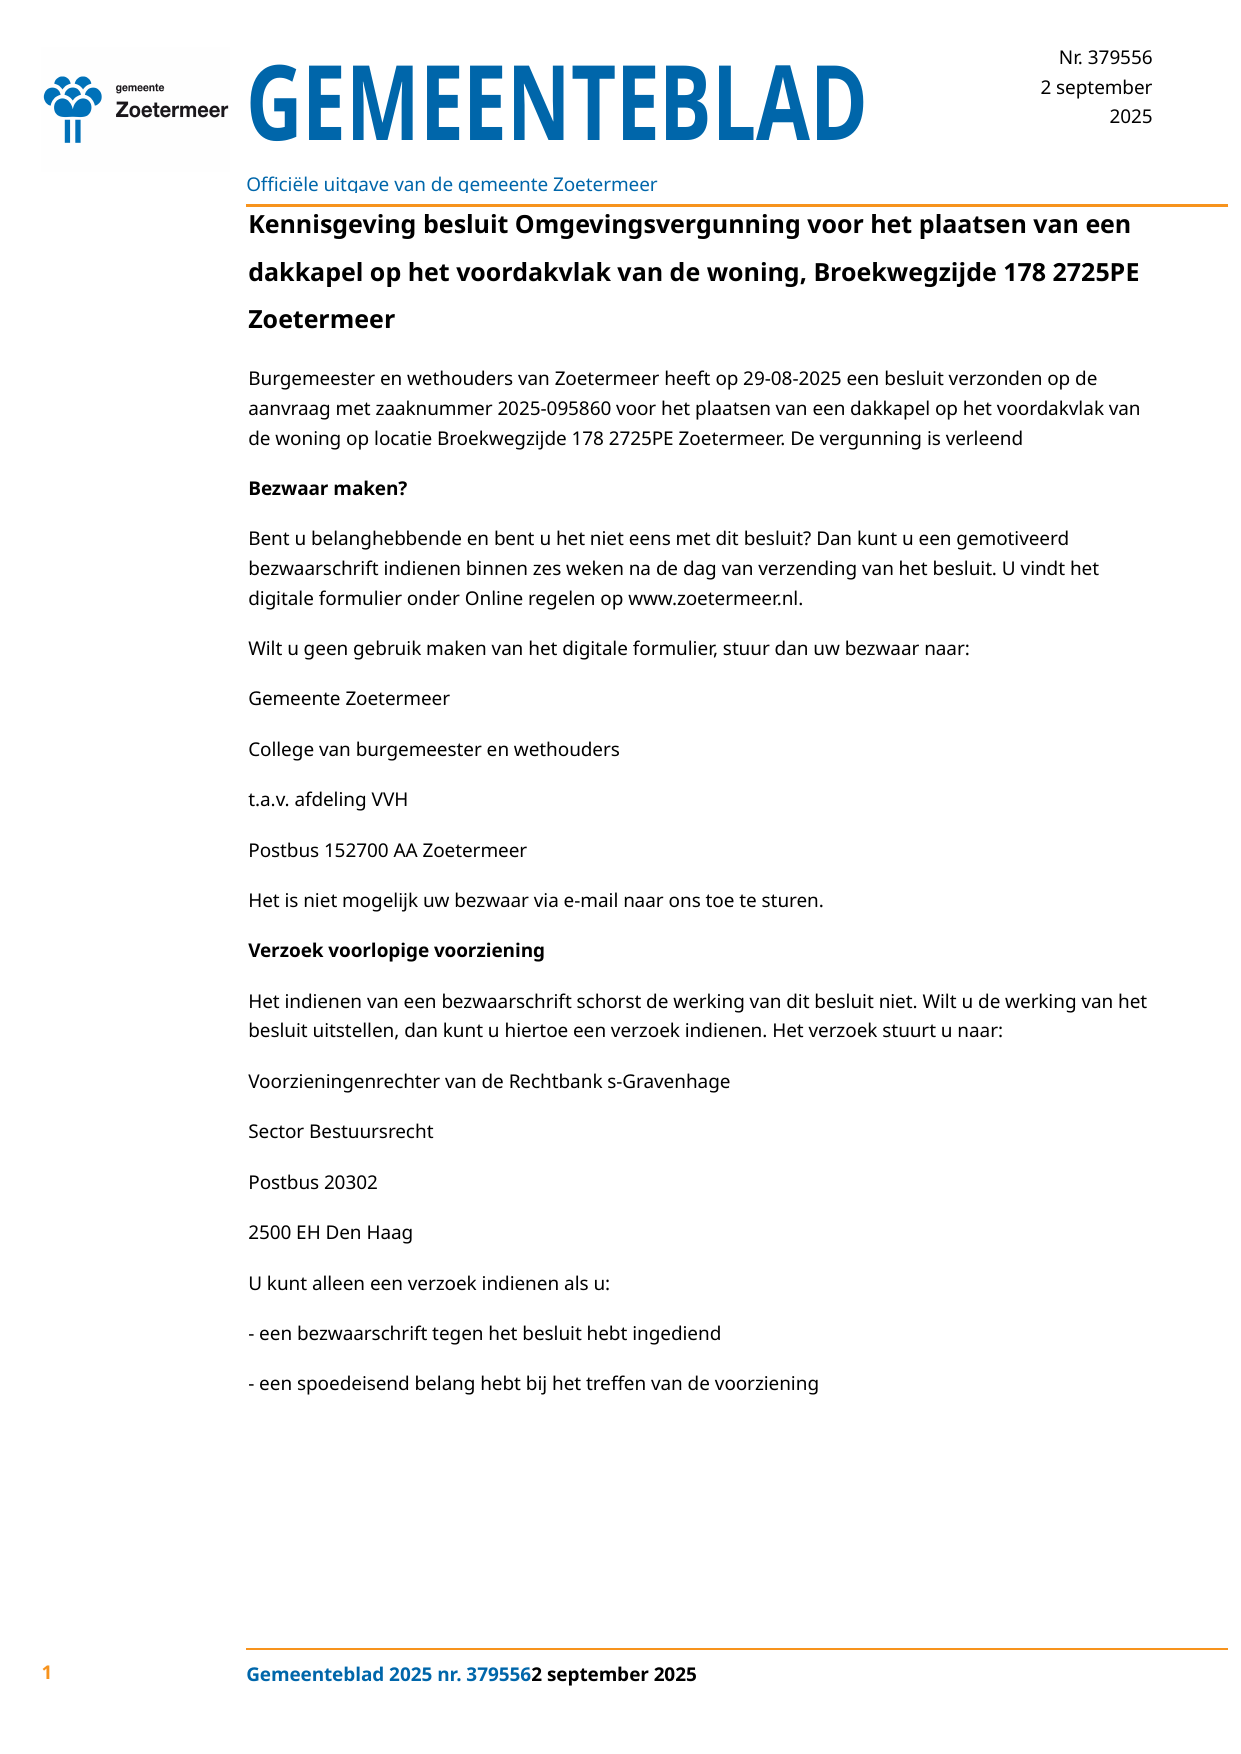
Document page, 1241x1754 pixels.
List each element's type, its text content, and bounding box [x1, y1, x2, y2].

text Het is niet mogelijk uw bezwaar via e-mail naar ons toe te sturen. [248, 887, 1152, 913]
text Verzoek voorlopige voorziening [248, 938, 1152, 963]
text College van burgemeester en wethouders [248, 736, 1152, 762]
text Postbus 20302 [248, 1169, 1152, 1194]
text - een spoedeisend belang hebt bij het treffen van de voorziening [248, 1371, 1152, 1396]
text Kennisgeving besluit Omgevingsvergunning voor het plaatsen van een dakkapel op het voordakvlak van de woning, Broekwegzijde 178 2725PE Zoetermeer [248, 207, 1152, 336]
text Gemeente Zoetermeer [248, 686, 1152, 711]
text t.a.v. afdeling VVH [248, 786, 1152, 812]
text Sector Bestuursrecht [248, 1118, 1152, 1144]
text Voorzieningenrechter van de Rechtbank s-Gravenhage [248, 1068, 1152, 1094]
text Burgemeester en wethouders van Zoetermeer heeft op 29-08-2025 een besluit verzonden op de aanvraag met zaaknummer 2025-095860 voor het plaatsen van een dakkapel op het voordakvlak van de woning op locatie Broekwegzijde 178 2725PE Zoetermeer. De vergunning is verleend [248, 366, 1152, 450]
text U kunt alleen een verzoek indienen als u: [248, 1270, 1152, 1295]
text Bezwaar maken? [248, 475, 1152, 501]
text Wilt u geen gebruik maken van het digitale formulier, stuur dan uw bezwaar naar: [248, 635, 1152, 661]
text Bent u belanghebbende en bent u het niet eens met dit besluit? Dan kunt u een gemotiveerd bezwaarschrift indienen binnen zes weken na de dag van verzending van het besluit. U vindt het digitale formulier onder Online regelen op www.zoetermeer.nl. [248, 526, 1152, 610]
text Postbus 152700 AA Zoetermeer [248, 837, 1152, 862]
picture [41, 47, 231, 172]
text - een bezwaarschrift tegen het besluit hebt ingediend [248, 1320, 1152, 1346]
text 2500 EH Den Haag [248, 1219, 1152, 1245]
text Het indienen van een bezwaarschrift schorst de werking van dit besluit niet. Wilt u de werking van het besluit uitstellen, dan kunt u hiertoe een verzoek indienen. Het verzoek stuurt u naar: [248, 988, 1152, 1043]
